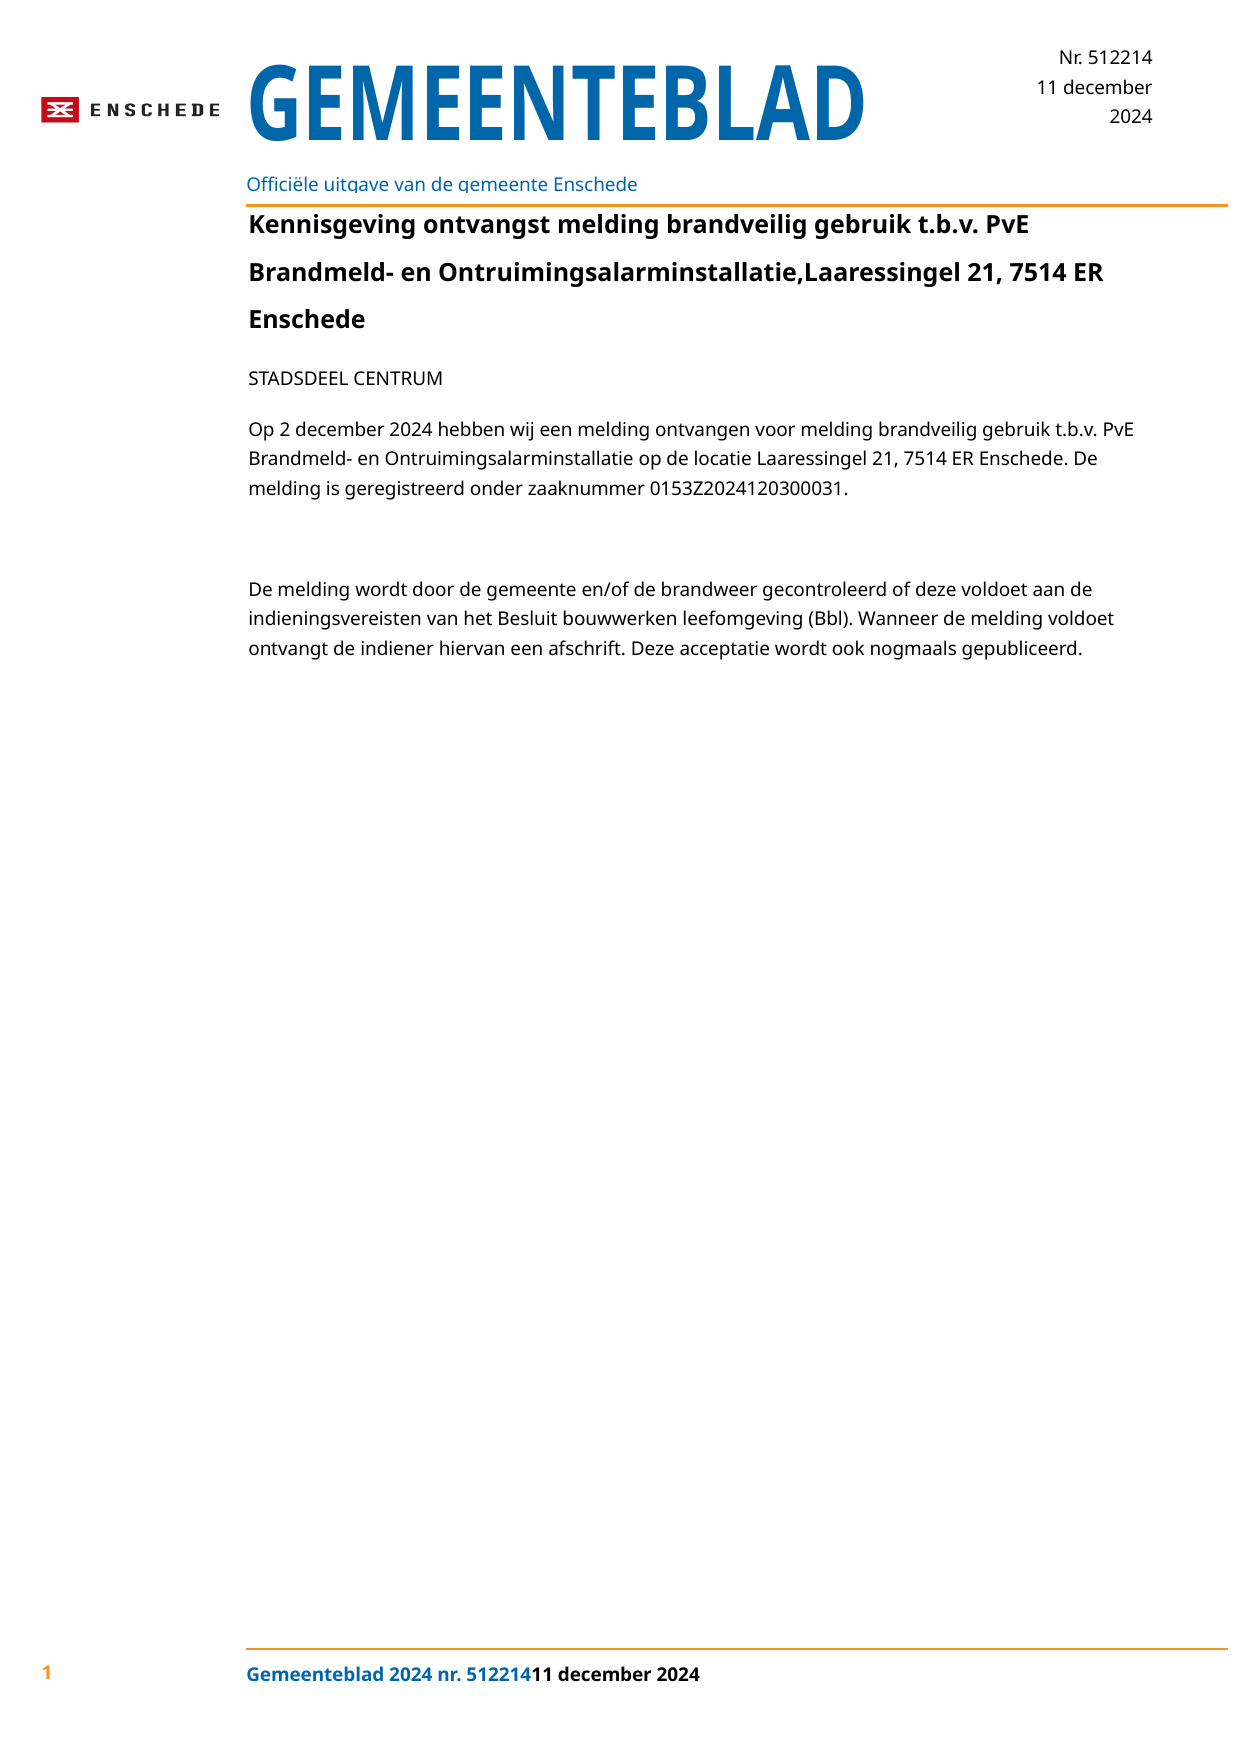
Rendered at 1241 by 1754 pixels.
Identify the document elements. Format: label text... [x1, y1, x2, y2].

text De melding wordt door de gemeente en/of de brandweer gecontroleerd of deze voldoet aan de indieningsvereisten van het Besluit bouwwerken leefomgeving (Bbl). Wanneer de melding voldoet ontvangt de indiener hiervan een afschrift. Deze acceptatie wordt ook nogmaals gepubliceerd. [248, 576, 1152, 661]
text Op 2 december 2024 hebben wij een melding ontvangen voor melding brandveilig gebruik t.b.v. PvE Brandmeld- en Ontruimingsalarminstallatie op de locatie Laaressingel 21, 7514 ER Enschede. De melding is geregistreerd onder zaaknummer 0153Z2024120300031. [248, 416, 1152, 501]
text STADSDEEL CENTRUM [248, 366, 1152, 391]
picture [41, 47, 231, 172]
text Kennisgeving ontvangst melding brandveilig gebruik t.b.v. PvE Brandmeld- en Ontruimingsalarminstallatie,Laaressingel 21, 7514 ER Enschede [248, 207, 1152, 336]
